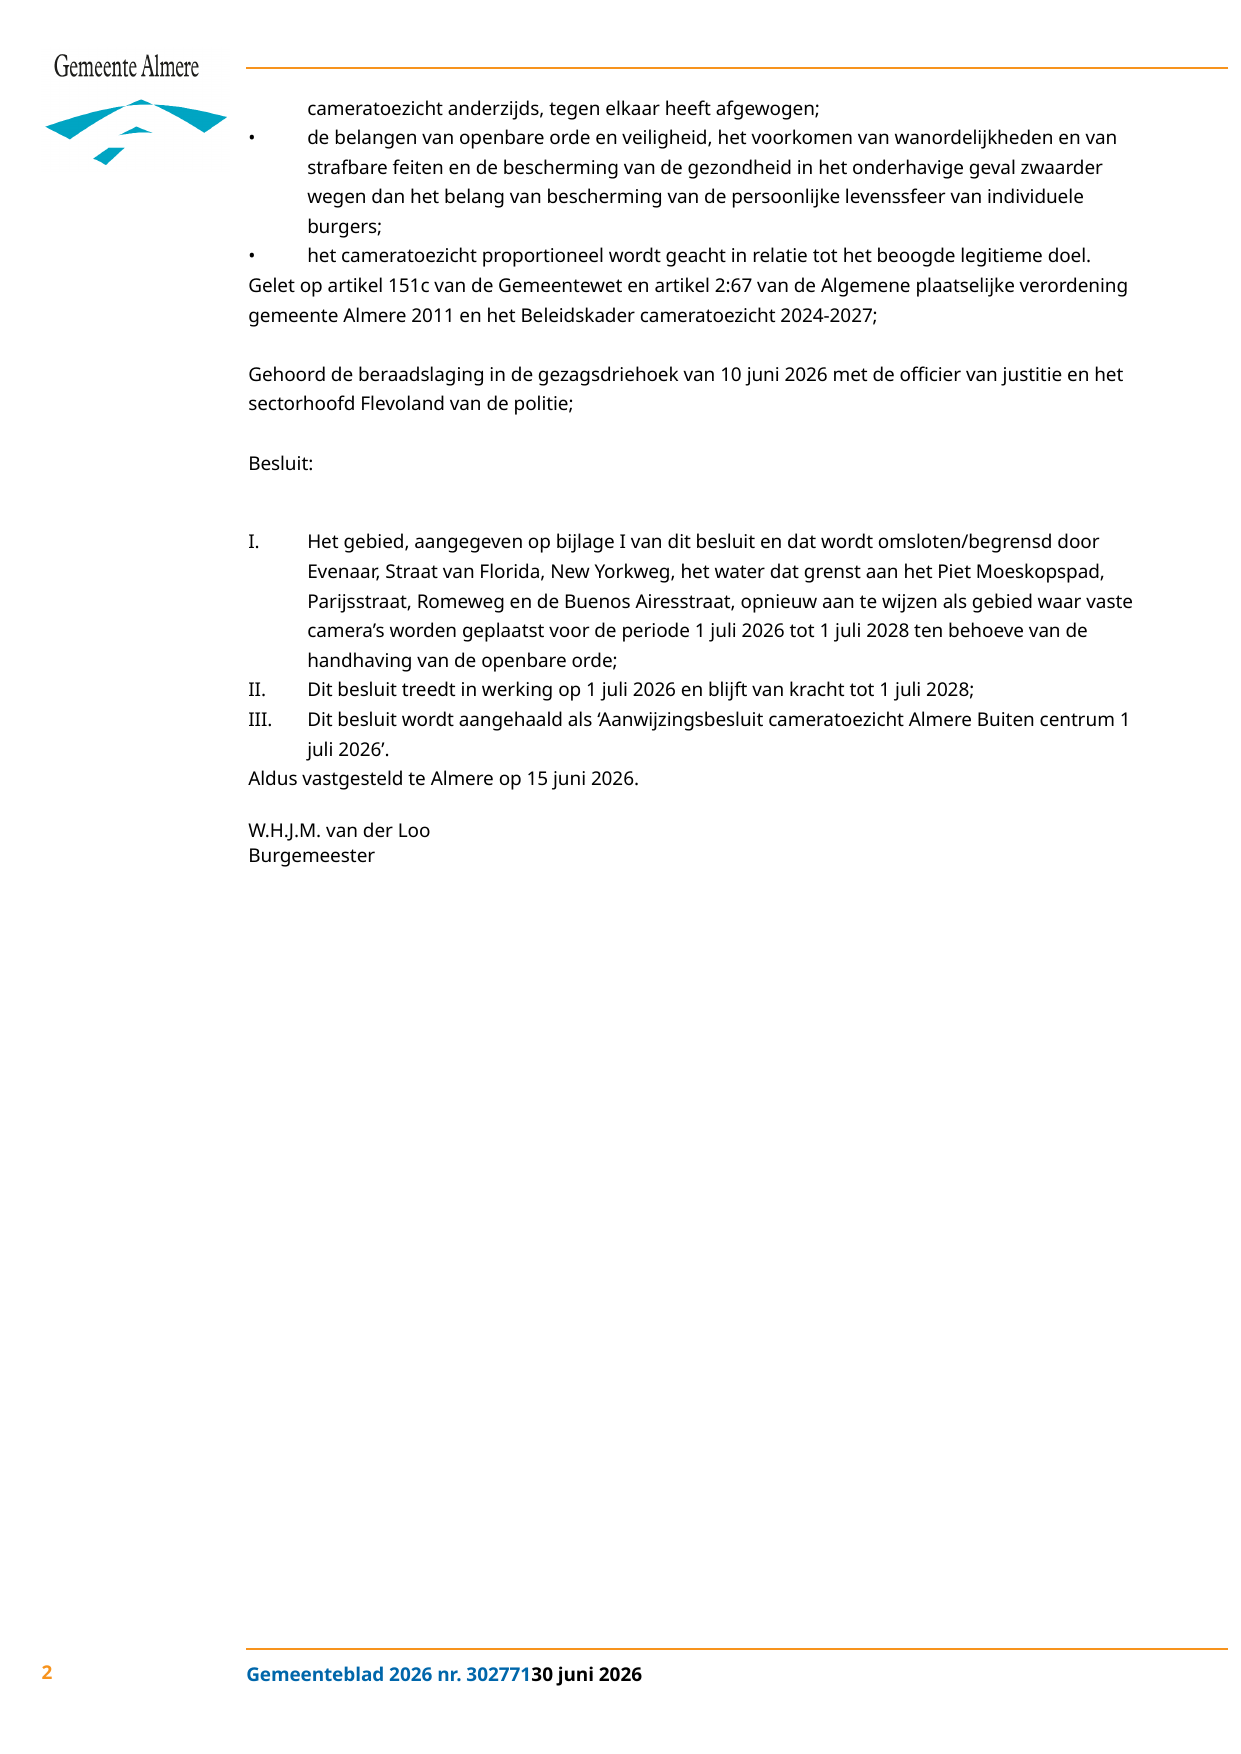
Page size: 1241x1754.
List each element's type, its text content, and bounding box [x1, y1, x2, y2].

list de belangen van openbare orde en veiligheid, het voorkomen van wanordelijkheden en van strafbare feiten en de bescherming van de gezondheid in het onderhavige geval zwaarder wegen dan het belang van bescherming van de persoonlijke levenssfeer van individuele burgers; [248, 124, 1152, 239]
text W.H.J.M. van der Loo [248, 817, 1152, 842]
list Het gebied, aangegeven op bijlage I van dit besluit en dat wordt omsloten/begrensd door Evenaar, Straat van Florida, New Yorkweg, het water dat grenst aan het Piet Moeskopspad, Parijsstraat, Romeweg en de Buenos Airesstraat, opnieuw aan te wijzen als gebied waar vaste camera’s worden geplaatst voor de periode 1 juli 2026 tot 1 juli 2028 ten behoeve van de handhaving van de openbare orde; [248, 529, 1152, 673]
text Aldus vastgesteld te Almere op 15 juni 2026. [248, 765, 1152, 791]
text Besluit: [248, 450, 1152, 476]
picture [41, 47, 231, 172]
list cameratoezicht anderzijds, tegen elkaar heeft afgewogen; [248, 95, 1152, 121]
list Dit besluit wordt aangehaald als ‘Aanwijzingsbesluit cameratoezicht Almere Buiten centrum 1 juli 2026’. [248, 706, 1152, 761]
list Dit besluit treedt in werking op 1 juli 2026 en blijft van kracht tot 1 juli 2028; [248, 677, 1152, 702]
list het cameratoezicht proportioneel wordt geacht in relatie tot het beoogde legitieme doel. [248, 243, 1152, 268]
text Burgemeester [248, 842, 1152, 868]
text Gehoord de beraadslaging in de gezagsdriehoek van 10 juni 2026 met de officier van justitie en het sectorhoofd Flevoland van de politie; [248, 361, 1152, 416]
text Gelet op artikel 151c van de Gemeentewet en artikel 2:67 van de Algemene plaatselijke verordening gemeente Almere 2011 en het Beleidskader cameratoezicht 2024-2027; [248, 272, 1152, 328]
